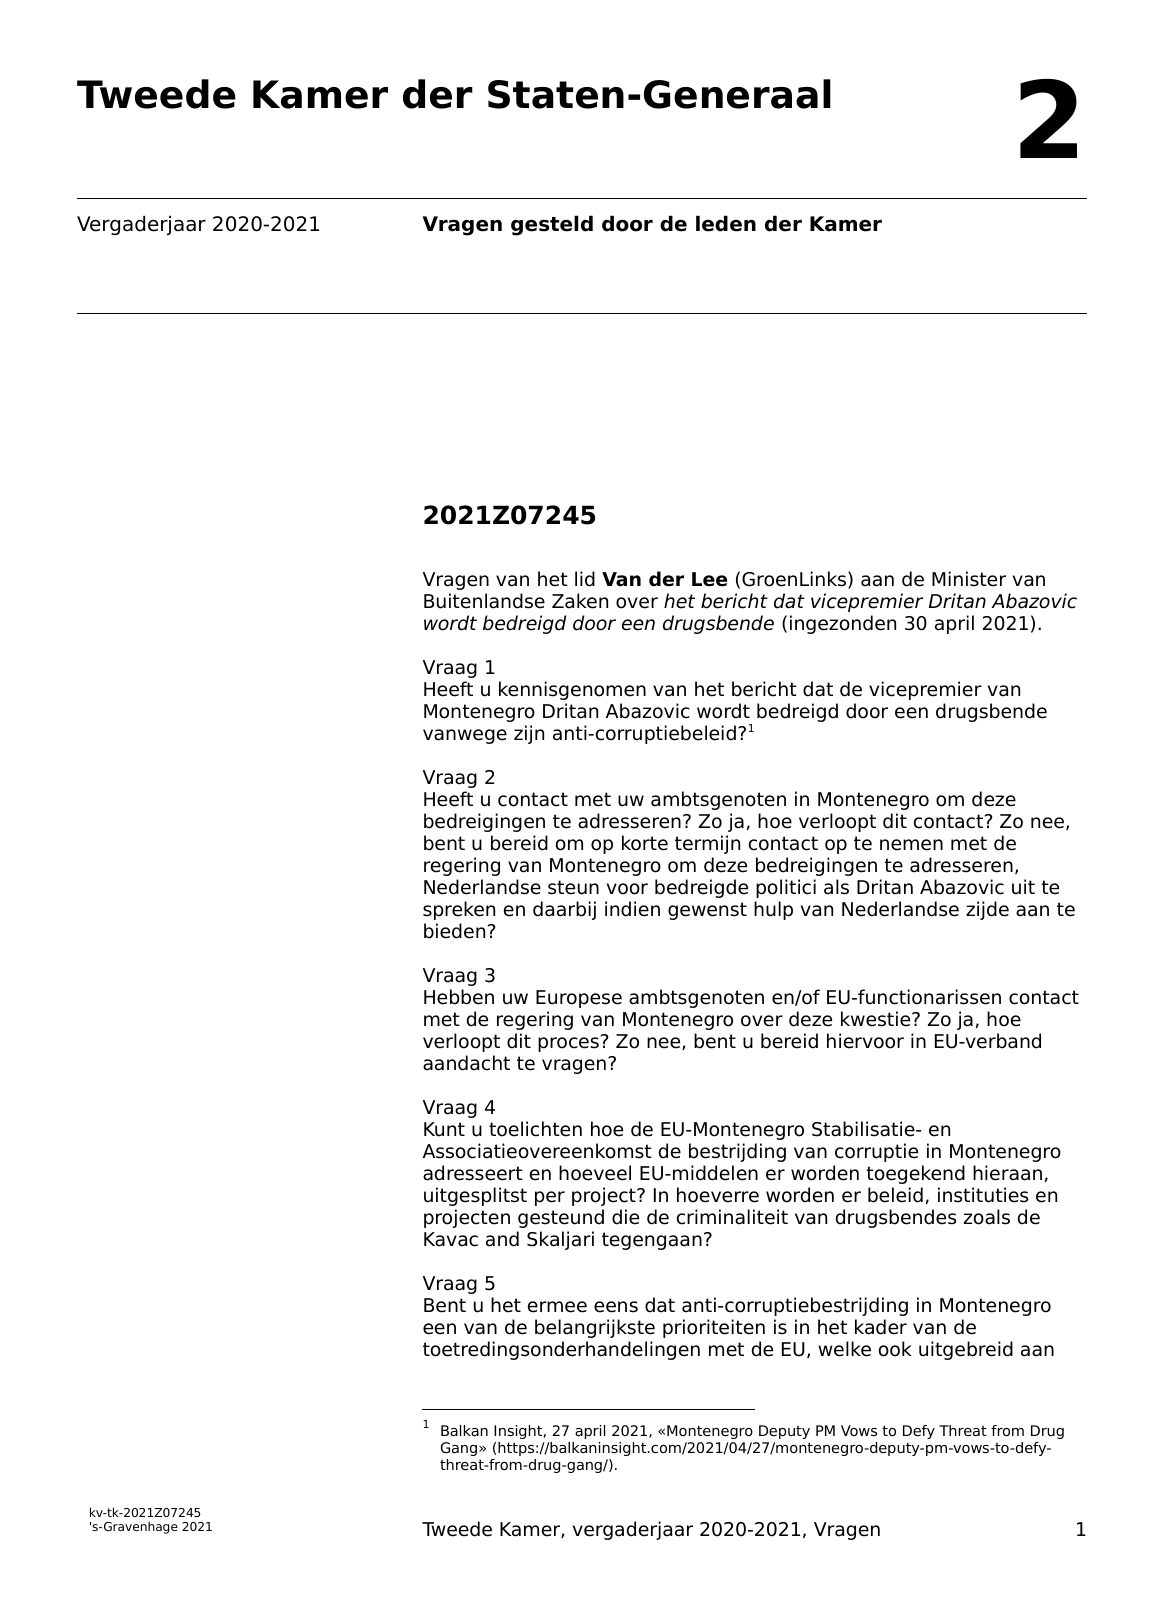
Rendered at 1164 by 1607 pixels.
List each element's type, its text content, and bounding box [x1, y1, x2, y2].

text Vraag 1 [422, 657, 1087, 679]
text Heeft u contact met uw ambtsgenoten in Montenegro om deze bedreigingen te adresseren? Zo ja, hoe verloopt dit contact? Zo nee, bent u bereid om op korte termijn contact op te nemen met de regering van Montenegro om deze bedreigingen te adresseren, Nederlandse steun voor bedreigde politici als Dritan Abazovic uit te spreken en daarbij indien gewenst hulp van Nederlandse zijde aan te bieden? [422, 789, 1087, 943]
text Balkan Insight, 27 april 2021, «Montenegro Deputy PM Vows to Defy Threat from Drug Gang» (https://balkaninsight.com/2021/04/27/montenegro-deputy-pm-vows-to-defy-threat-from-drug-gang/). [422, 1418, 1087, 1474]
text Bent u het ermee eens dat anti-corruptiebestrijding in Montenegro een van de belangrijkste prioriteiten is in het kader van de toetredingsonderhandelingen met de EU, welke ook uitgebreid aan [422, 1295, 1087, 1361]
table_cell Vragen gesteld door de leden der Kamer [422, 199, 1087, 313]
text 2021Z07245 [422, 501, 1087, 531]
text Vragen van het lid Van der Lee (GroenLinks) aan de Minister van Buitenlandse Zaken over het bericht dat vicepremier Dritan Abazovic wordt bedreigd door een drugsbende (ingezonden 30 april 2021). [422, 569, 1087, 635]
text Vraag 3 [422, 965, 1087, 987]
text Vraag 2 [422, 767, 1087, 789]
text Hebben uw Europese ambtsgenoten en/of EU-functionarissen contact met de regering van Montenegro over deze kwestie? Zo ja, hoe verloopt dit proces? Zo nee, bent u bereid hiervoor in EU-verband aandacht te vragen? [422, 987, 1087, 1075]
text 's-Gravenhage 2021 [88, 1520, 323, 1534]
text Kunt u toelichten hoe de EU-Montenegro Stabilisatie- en Associatieovereenkomst de bestrijding van corruptie in Montenegro adresseert en hoeveel EU-middelen er worden toegekend hieraan, uitgesplitst per project? In hoeverre worden er beleid, instituties en projecten gesteund die de criminaliteit van drugsbendes zoals de Kavac and Skaljari tegengaan? [422, 1119, 1087, 1251]
table_header 2 [886, 59, 1087, 198]
text kv-tk-2021Z07245 [88, 1506, 323, 1520]
text Vraag 4 [422, 1097, 1087, 1119]
table_cell Vergaderjaar 2020-2021 [77, 199, 422, 313]
text Vraag 5 [422, 1273, 1087, 1295]
table_header Tweede Kamer der Staten-Generaal [77, 59, 886, 198]
text Heeft u kennisgenomen van het bericht dat de vicepremier van Montenegro Dritan Abazovic wordt bedreigd door een drugsbende vanwege zijn anti-corruptiebeleid? [422, 679, 1087, 745]
